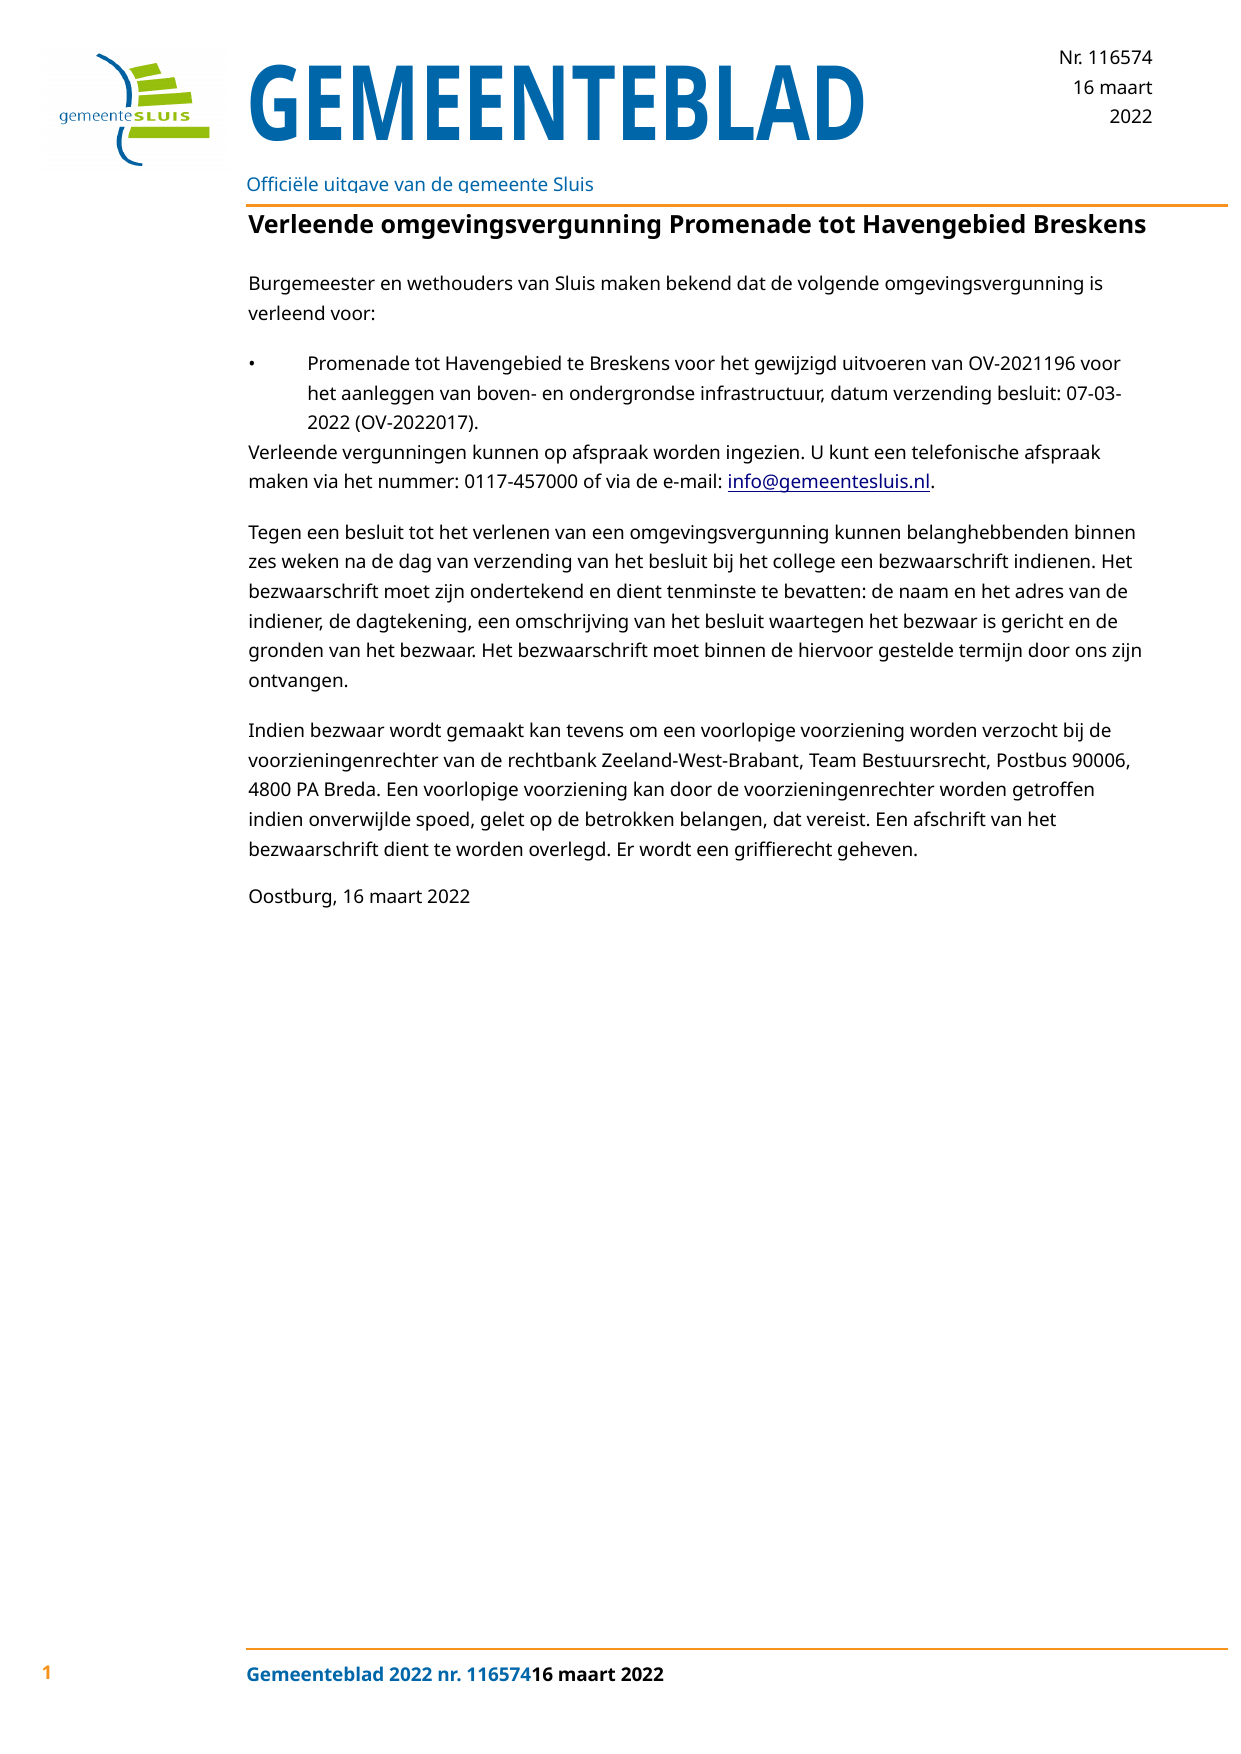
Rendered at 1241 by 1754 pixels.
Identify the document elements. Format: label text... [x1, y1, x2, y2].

text Verleende omgevingsvergunning Promenade tot Havengebied Breskens [248, 207, 1152, 241]
text Burgemeester en wethouders van Sluis maken bekend dat de volgende omgevingsvergunning is verleend voor: [248, 270, 1152, 326]
list Promenade tot Havengebied te Breskens voor het gewijzigd uitvoeren van OV-2021196 voor het aanleggen van boven- en ondergrondse infrastructuur, datum verzending besluit: 07-03-2022 (OV-2022017). [248, 350, 1152, 435]
picture [41, 47, 231, 172]
text Verleende vergunningen kunnen op afspraak worden ingezien. U kunt een telefonische afspraak maken via het nummer: 0117-457000 of via de e-mail: info@gemeentesluis.nl. [248, 439, 1152, 494]
text Tegen een besluit tot het verlenen van een omgevingsvergunning kunnen belanghebbenden binnen zes weken na de dag van verzending van het besluit bij het college een bezwaarschrift indienen. Het bezwaarschrift moet zijn ondertekend en dient tenminste te bevatten: de naam en het adres van de indiener, de dagtekening, een omschrijving van het besluit waartegen het bezwaar is gericht en de gronden van het bezwaar. Het bezwaarschrift moet binnen de hiervoor gestelde termijn door ons zijn ontvangen. [248, 519, 1152, 693]
text Indien bezwaar wordt gemaakt kan tevens om een voorlopige voorziening worden verzocht bij de voorzieningenrechter van de rechtbank Zeeland-West-Brabant, Team Bestuursrecht, Postbus 90006, 4800 PA Breda. Een voorlopige voorziening kan door de voorzieningenrechter worden getroffen indien onverwijlde spoed, gelet op de betrokken belangen, dat vereist. Een afschrift van het bezwaarschrift dient te worden overlegd. Er wordt een griffierecht geheven. [248, 717, 1152, 861]
text Oostburg, 16 maart 2022 [248, 883, 1152, 909]
